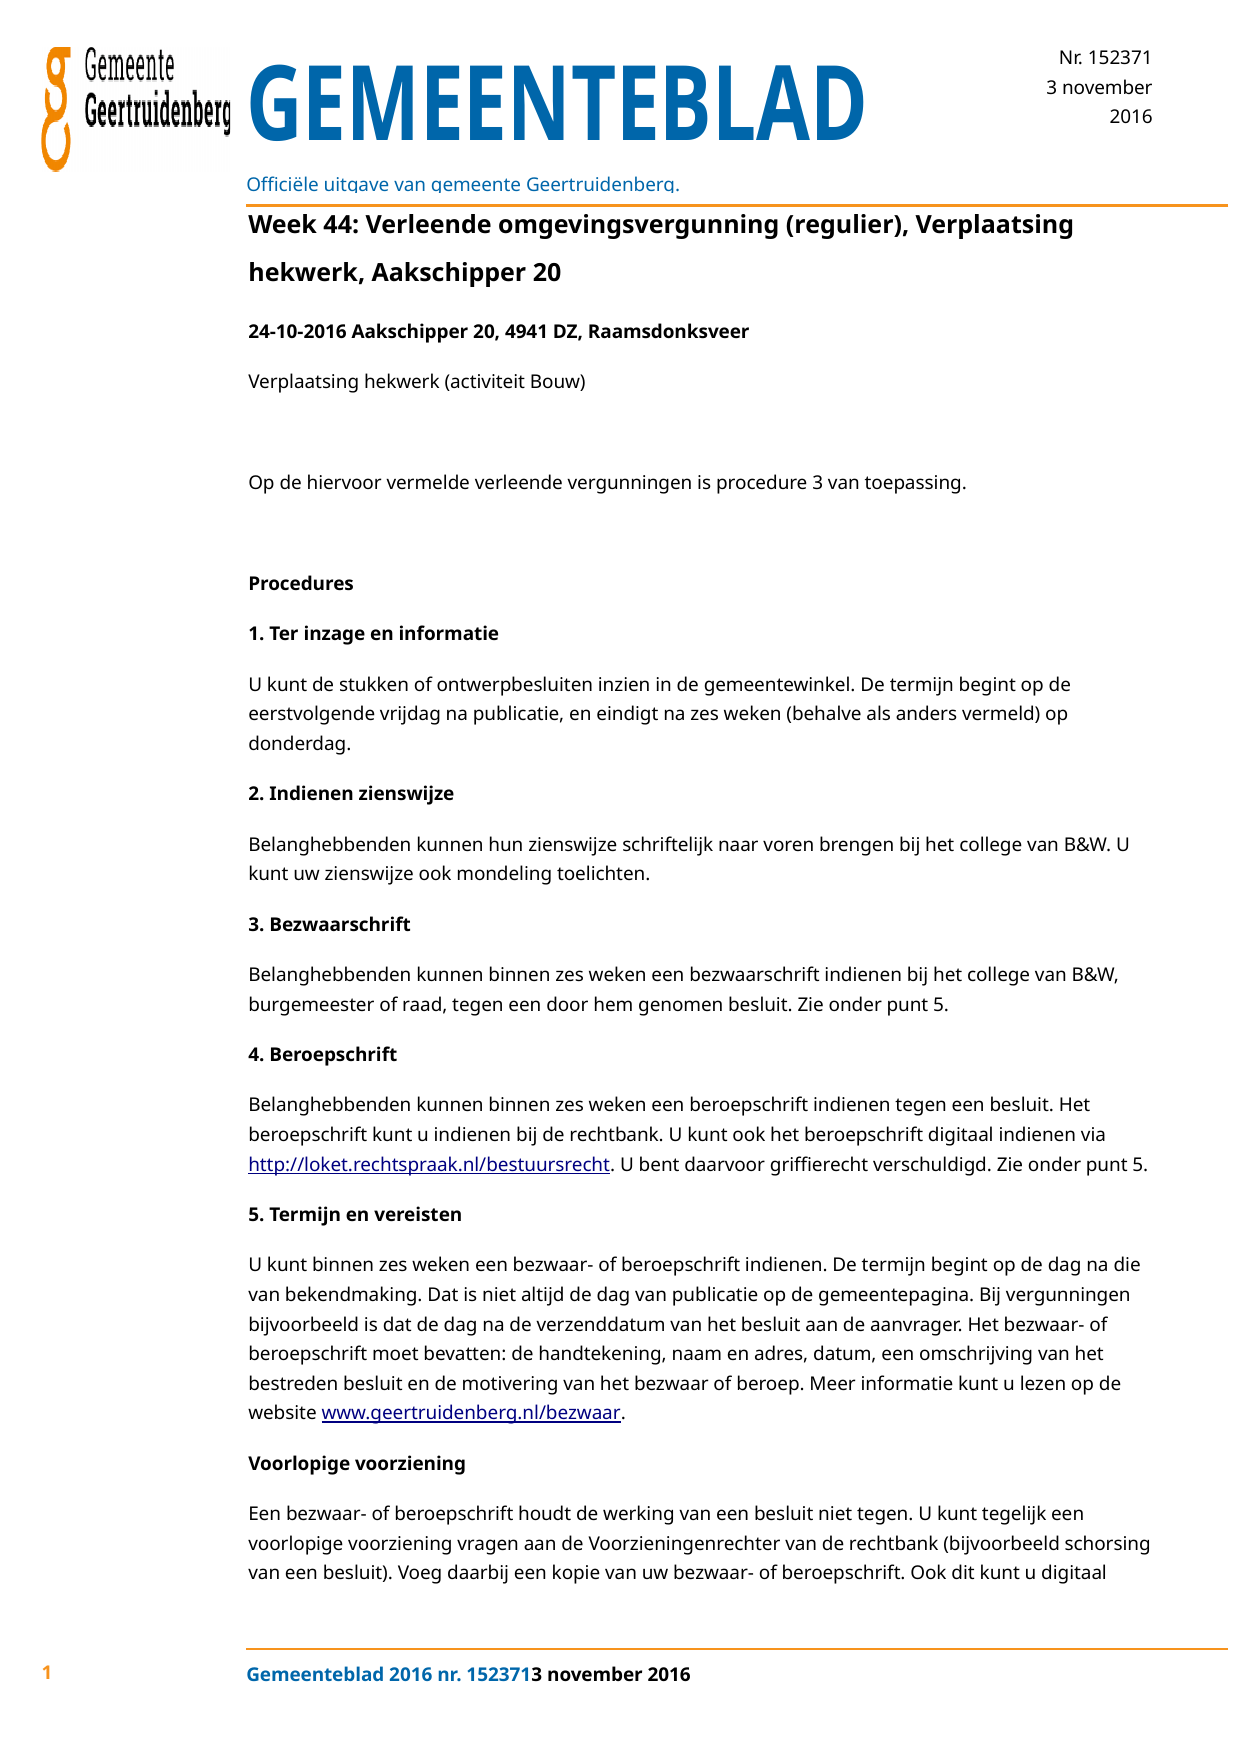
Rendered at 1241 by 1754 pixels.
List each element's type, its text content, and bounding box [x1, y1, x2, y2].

text Week 44: Verleende omgevingsvergunning (regulier), Verplaatsing hekwerk, Aakschipper 20 [248, 207, 1152, 288]
text 1. Ter inzage en informatie [248, 620, 1152, 646]
text Procedures [248, 570, 1152, 596]
text 2. Indienen zienswijze [248, 780, 1152, 806]
text Belanghebbenden kunnen hun zienswijze schriftelijk naar voren brengen bij het college van B&W. U kunt uw zienswijze ook mondeling toelichten. [248, 831, 1152, 886]
text 5. Termijn en vereisten [248, 1201, 1152, 1227]
picture [41, 47, 231, 172]
text Belanghebbenden kunnen binnen zes weken een beroepschrift indienen tegen een besluit. Het beroepschrift kunt u indienen bij de rechtbank. U kunt ook het beroepschrift digitaal indienen via http://loket.rechtspraak.nl/bestuursrecht. U bent daarvoor griffierecht verschuldigd. Zie onder punt 5. [248, 1092, 1152, 1177]
text U kunt de stukken of ontwerpbesluiten inzien in de gemeentewinkel. De termijn begint op de eerstvolgende vrijdag na publicatie, en eindigt na zes weken (behalve als anders vermeld) op donderdag. [248, 671, 1152, 756]
text 4. Beroepschrift [248, 1041, 1152, 1067]
text Voorlopige voorziening [248, 1450, 1152, 1476]
text Een bezwaar- of beroepschrift houdt de werking van een besluit niet tegen. U kunt tegelijk een voorlopige voorziening vragen aan de Voorzieningenrechter van de rechtbank (bijvoorbeeld schorsing van een besluit). Voeg daarbij een kopie van uw bezwaar- of beroepschrift. Ook dit kunt u digitaal [248, 1500, 1152, 1585]
text Op de hiervoor vermelde verleende vergunningen is procedure 3 van toepassing. [248, 469, 1152, 495]
text Belanghebbenden kunnen binnen zes weken een bezwaarschrift indienen bij het college van B&W, burgemeester of raad, tegen een door hem genomen besluit. Zie onder punt 5. [248, 961, 1152, 1017]
text Verplaatsing hekwerk (activiteit Bouw) [248, 368, 1152, 394]
text 3. Bezwaarschrift [248, 911, 1152, 937]
text U kunt binnen zes weken een bezwaar- of beroepschrift indienen. De termijn begint op de dag na die van bekendmaking. Dat is niet altijd de dag van publicatie op de gemeentepagina. Bij vergunningen bijvoorbeeld is dat de dag na de verzenddatum van het besluit aan de aanvrager. Het bezwaar- of beroepschrift moet bevatten: de handtekening, naam en adres, datum, een omschrijving van het bestreden besluit en de motivering van het bezwaar of beroep. Meer informatie kunt u lezen op de website www.geertruidenberg.nl/bezwaar. [248, 1252, 1152, 1425]
text 24-10-2016 Aakschipper 20, 4941 DZ, Raamsdonksveer [248, 318, 1152, 344]
